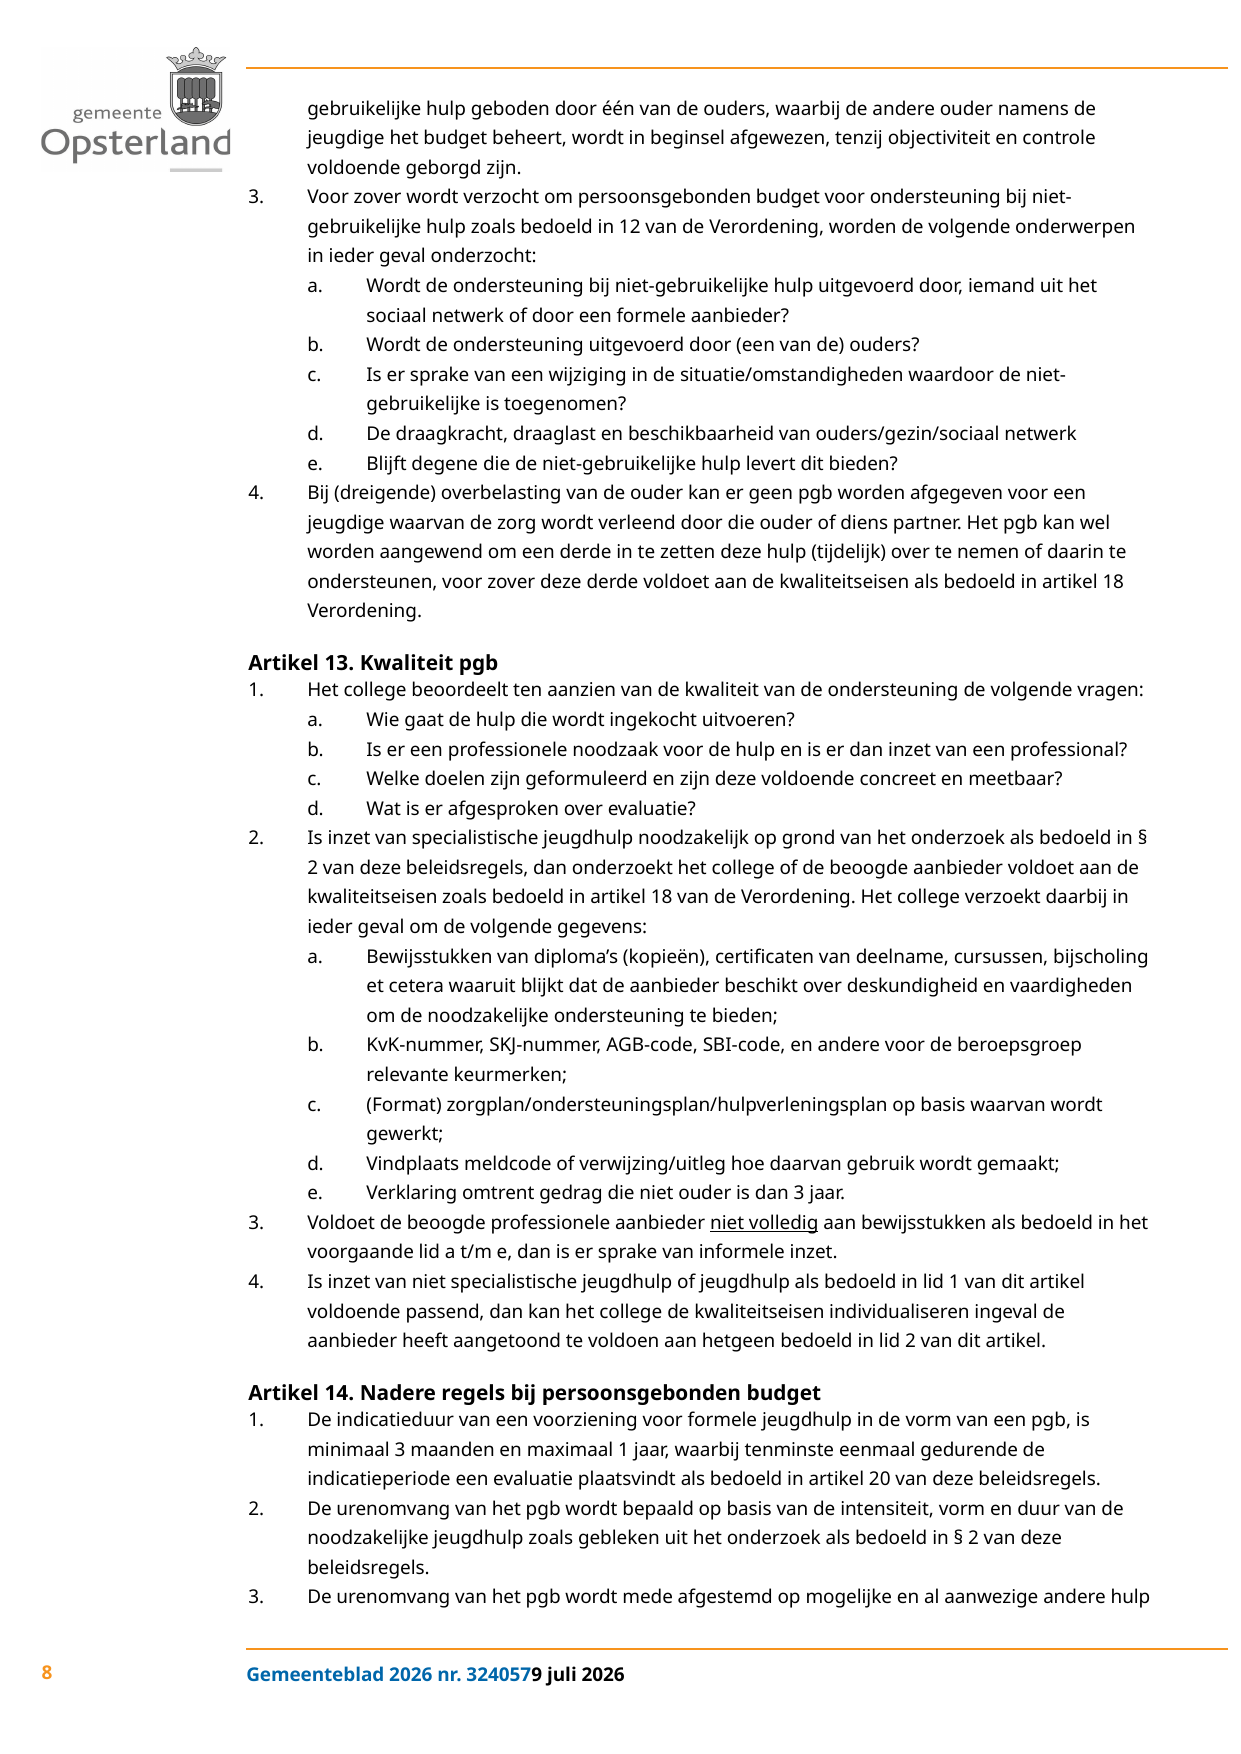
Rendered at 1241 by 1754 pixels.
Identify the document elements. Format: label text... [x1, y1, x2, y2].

list (Format) zorgplan/ondersteuningsplan/hulpverleningsplan op basis waarvan wordt gewerkt; [307, 1091, 1152, 1146]
list Bij (dreigende) overbelasting van de ouder kan er geen pgb worden afgegeven voor een jeugdige waarvan de zorg wordt verleend door die ouder of diens partner. Het pgb kan wel worden aangewend om een derde in te zetten deze hulp (tijdelijk) over te nemen of daarin te ondersteunen, voor zover deze derde voldoet aan de kwaliteitseisen als bedoeld in artikel 18 Verordening. [248, 479, 1152, 623]
list Voldoet de beoogde professionele aanbieder niet volledig aan bewijsstukken als bedoeld in het voorgaande lid a t/m e, dan is er sprake van informele inzet. [248, 1209, 1152, 1264]
text Artikel 13. Kwaliteit pgb [248, 648, 1152, 677]
list Welke doelen zijn geformuleerd en zijn deze voldoende concreet en meetbaar? [307, 765, 1152, 791]
list Blijft degene die de niet-gebruikelijke hulp levert dit bieden? [307, 450, 1152, 476]
picture [41, 47, 231, 172]
list Vindplaats meldcode of verwijzing/uitleg hoe daarvan gebruik wordt gemaakt; [307, 1150, 1152, 1176]
list Het college beoordeelt ten aanzien van de kwaliteit van de ondersteuning de volgende vragen: [248, 677, 1152, 702]
list KvK-nummer, SKJ-nummer, AGB-code, SBI-code, en andere voor de beroepsgroep relevante keurmerken; [307, 1032, 1152, 1087]
list Wie gaat de hulp die wordt ingekocht uitvoeren? [307, 706, 1152, 732]
list Is inzet van niet specialistische jeugdhulp of jeugdhulp als bedoeld in lid 1 van dit artikel voldoende passend, dan kan het college de kwaliteitseisen individualiseren ingeval de aanbieder heeft aangetoond te voldoen aan hetgeen bedoeld in lid 2 van dit artikel. [248, 1268, 1152, 1353]
list Is er een professionele noodzaak voor de hulp en is er dan inzet van een professional? [307, 736, 1152, 761]
list De urenomvang van het pgb wordt bepaald op basis van de intensiteit, vorm en duur van de noodzakelijke jeugdhulp zoals gebleken uit het onderzoek als bedoeld in § 2 van deze beleidsregels. [248, 1495, 1152, 1580]
list Verklaring omtrent gedrag die niet ouder is dan 3 jaar. [307, 1179, 1152, 1205]
list Voor zover wordt verzocht om persoonsgebonden budget voor ondersteuning bij niet-gebruikelijke hulp zoals bedoeld in 12 van de Verordening, worden de volgende onderwerpen in ieder geval onderzocht: [248, 183, 1152, 268]
list gebruikelijke hulp geboden door één van de ouders, waarbij de andere ouder namens de jeugdige het budget beheert, wordt in beginsel afgewezen, tenzij objectiviteit en controle voldoende geborgd zijn. [248, 95, 1152, 180]
list De urenomvang van het pgb wordt mede afgestemd op mogelijke en al aanwezige andere hulp [248, 1584, 1152, 1609]
list Wordt de ondersteuning uitgevoerd door (een van de) ouders? [307, 331, 1152, 357]
list De draagkracht, draaglast en beschikbaarheid van ouders/gezin/sociaal netwerk [307, 420, 1152, 446]
text Artikel 14. Nadere regels bij persoonsgebonden budget [248, 1378, 1152, 1406]
list Is inzet van specialistische jeugdhulp noodzakelijk op grond van het onderzoek als bedoeld in § 2 van deze beleidsregels, dan onderzoekt het college of de beoogde aanbieder voldoet aan de kwaliteitseisen zoals bedoeld in artikel 18 van de Verordening. Het college verzoekt daarbij in ieder geval om de volgende gegevens: [248, 824, 1152, 939]
list Wat is er afgesproken over evaluatie? [307, 795, 1152, 821]
list Wordt de ondersteuning bij niet-gebruikelijke hulp uitgevoerd door, iemand uit het sociaal netwerk of door een formele aanbieder? [307, 272, 1152, 328]
list Is er sprake van een wijziging in de situatie/omstandigheden waardoor de niet-gebruikelijke is toegenomen? [307, 361, 1152, 416]
list Bewijsstukken van diploma’s (kopieën), certificaten van deelname, cursussen, bijscholing et cetera waaruit blijkt dat de aanbieder beschikt over deskundigheid en vaardigheden om de noodzakelijke ondersteuning te bieden; [307, 943, 1152, 1028]
list De indicatieduur van een voorziening voor formele jeugdhulp in de vorm van een pgb, is minimaal 3 maanden en maximaal 1 jaar, waarbij tenminste eenmaal gedurende de indicatieperiode een evaluatie plaatsvindt als bedoeld in artikel 20 van deze beleidsregels. [248, 1406, 1152, 1491]
